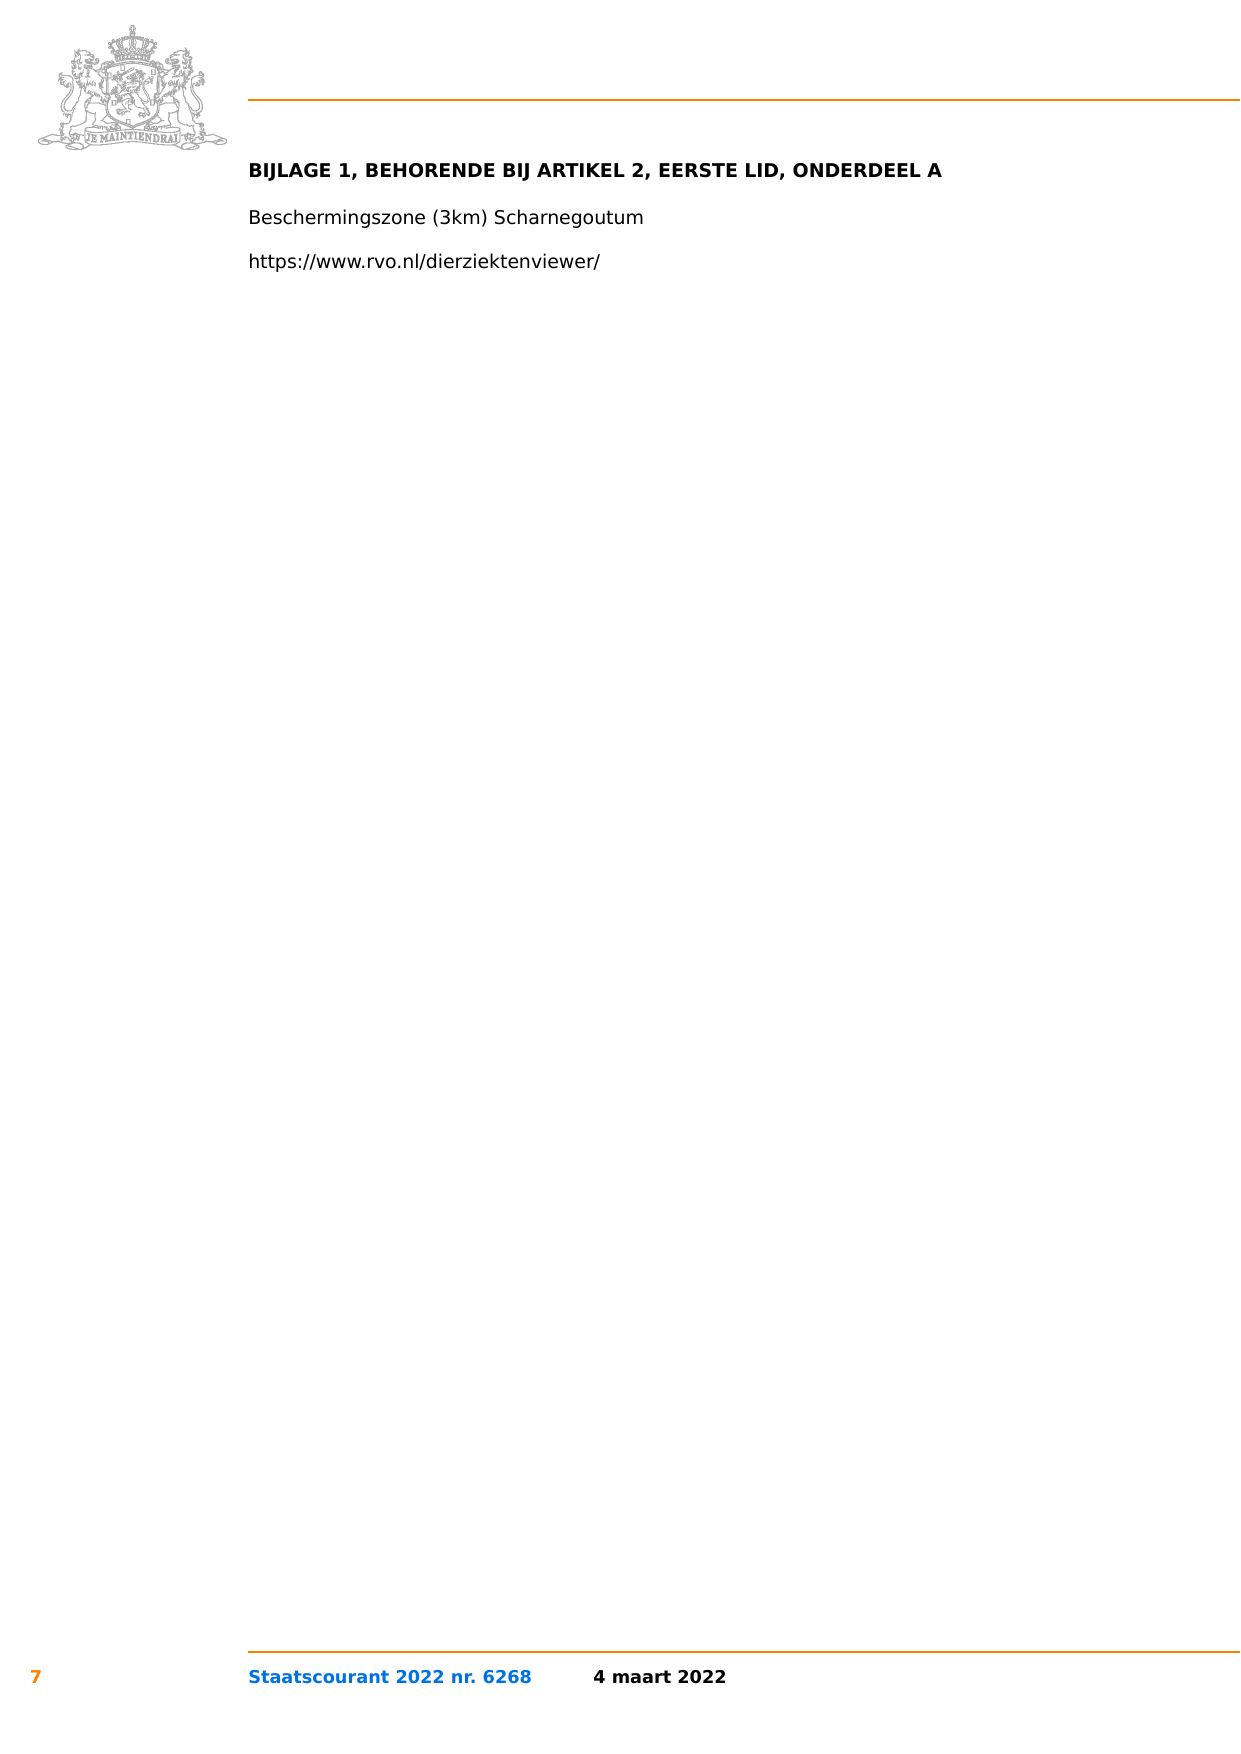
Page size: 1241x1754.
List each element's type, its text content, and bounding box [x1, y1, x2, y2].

picture [38, 25, 227, 150]
text Beschermingszone (3km) Scharnegoutum [248, 207, 1163, 229]
subtitle BIJLAGE 1, BEHORENDE BIJ ARTIKEL 2, EERSTE LID, ONDERDEEL A [248, 160, 1163, 182]
text https://www.rvo.nl/dierziektenviewer/ [248, 251, 1163, 273]
